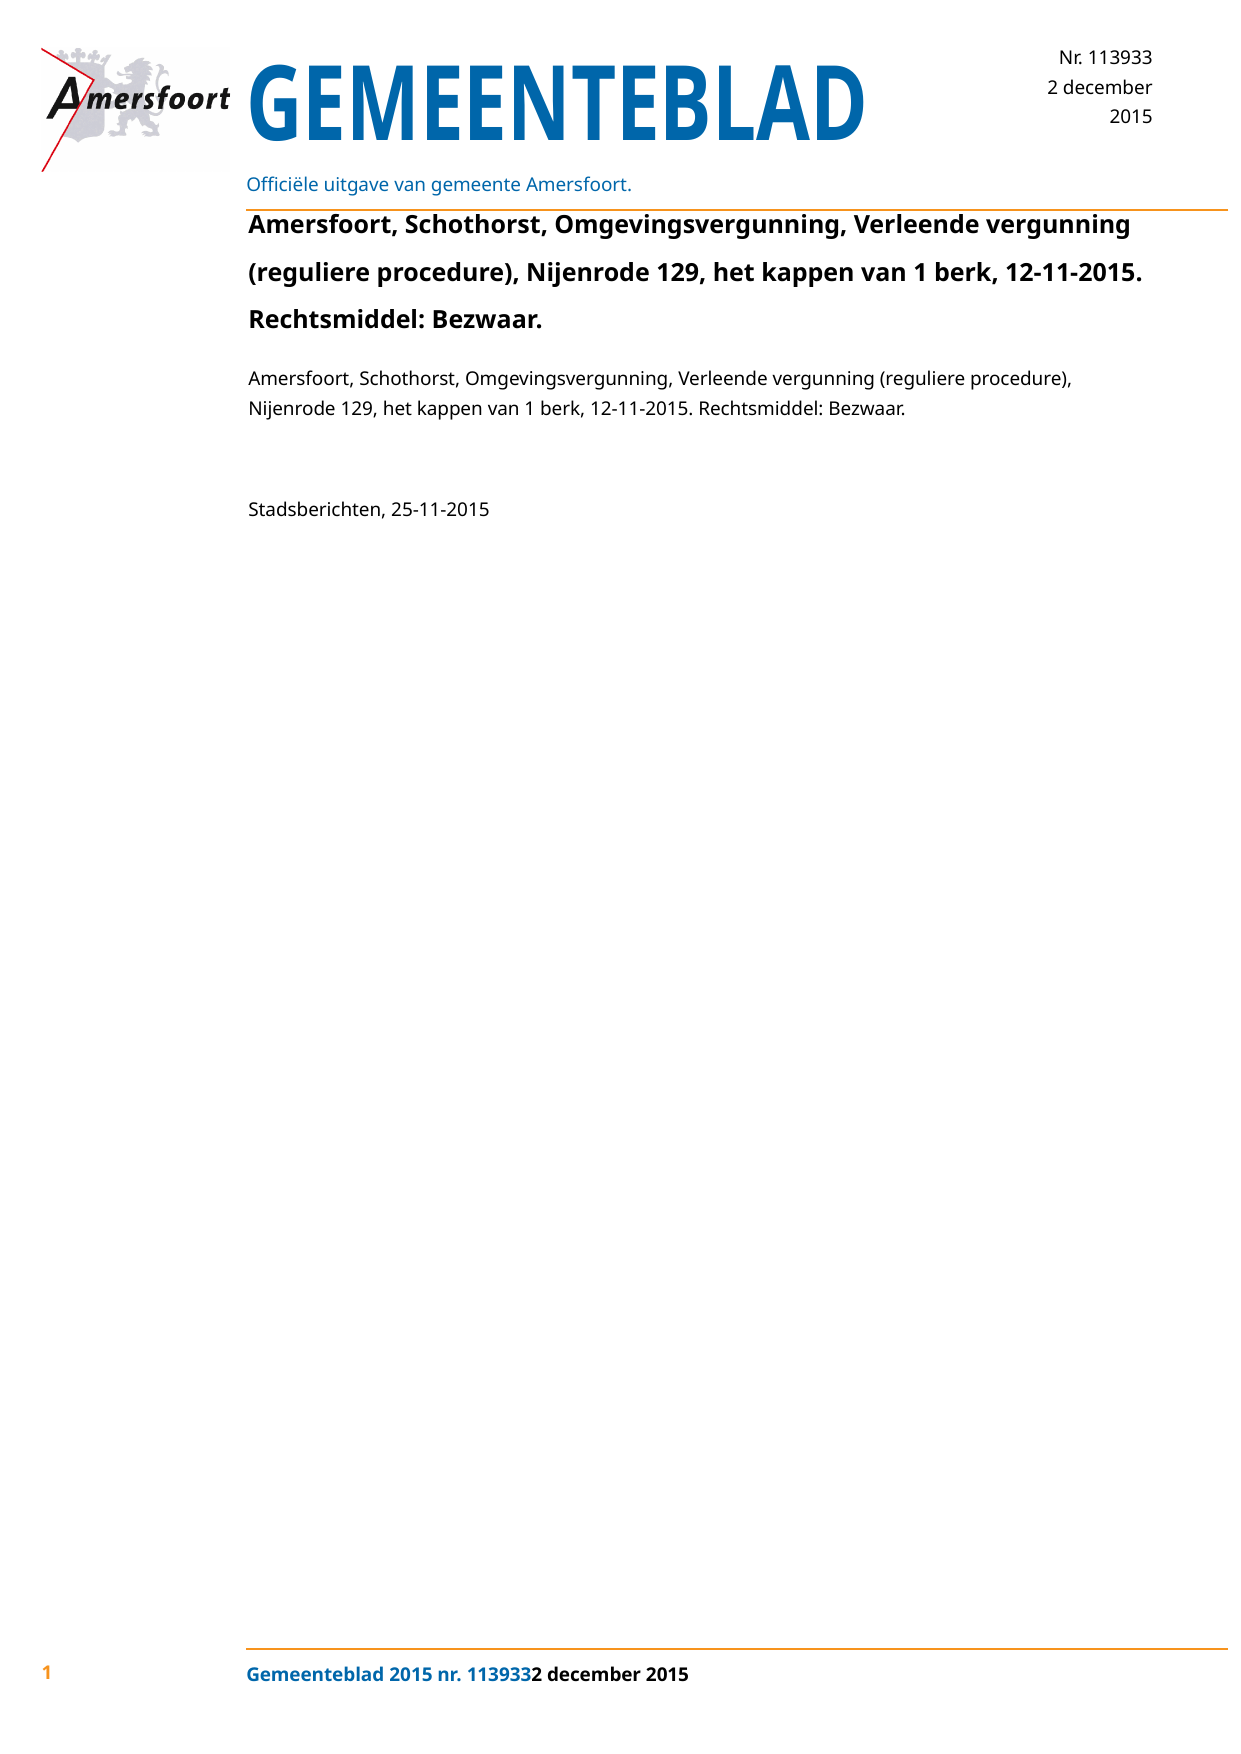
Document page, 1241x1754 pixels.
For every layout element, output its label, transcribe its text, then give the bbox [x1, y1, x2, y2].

picture [41, 47, 231, 172]
text Amersfoort, Schothorst, Omgevingsvergunning, Verleende vergunning (reguliere procedure), Nijenrode 129, het kappen van 1 berk, 12-11-2015. Rechtsmiddel: Bezwaar. [248, 211, 1152, 336]
text Amersfoort, Schothorst, Omgevingsvergunning, Verleende vergunning (reguliere procedure), Nijenrode 129, het kappen van 1 berk, 12-11-2015. Rechtsmiddel: Bezwaar. [248, 366, 1152, 421]
text Stadsberichten, 25-11-2015 [248, 496, 1152, 522]
